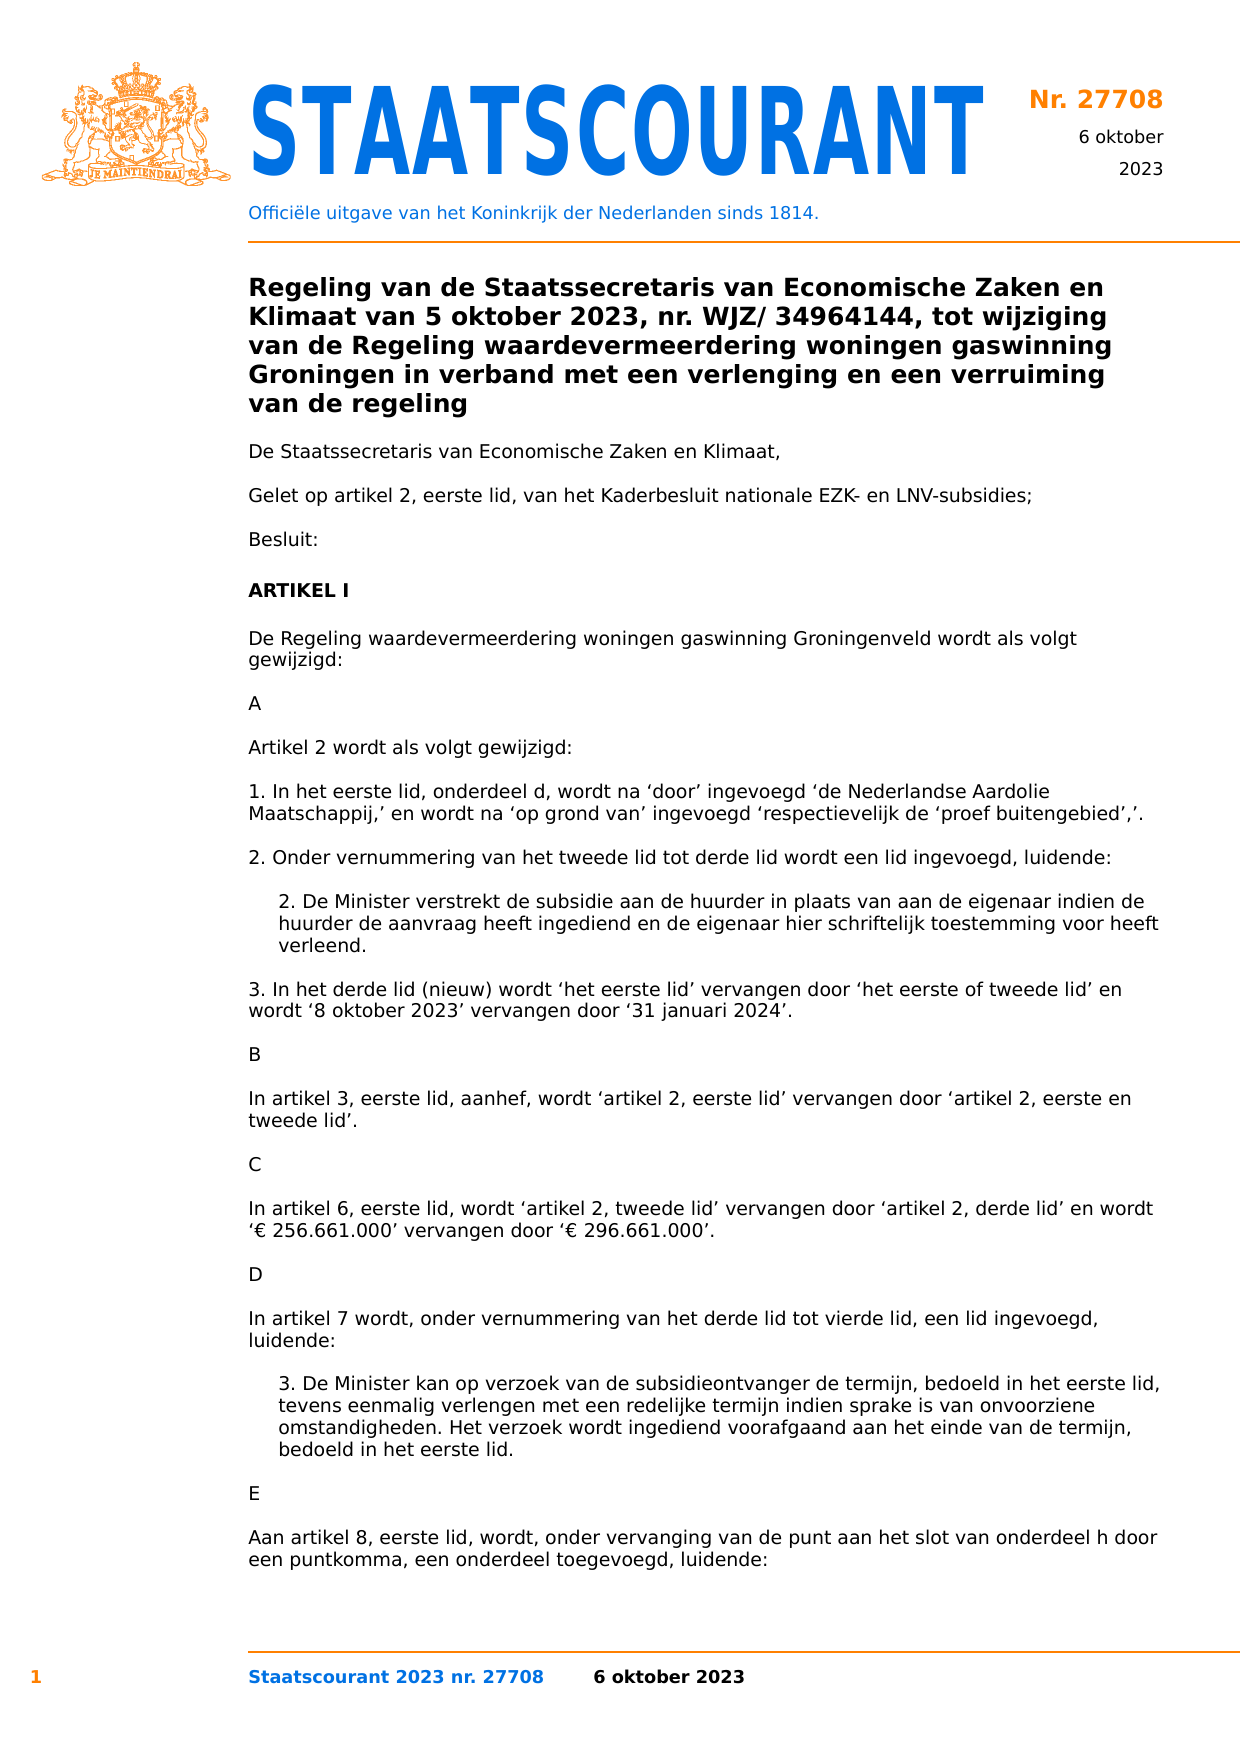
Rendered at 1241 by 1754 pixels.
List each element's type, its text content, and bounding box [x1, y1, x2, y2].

table_cell 2023 [998, 153, 1240, 203]
text 3. De Minister kan op verzoek van de subsidieontvanger de termijn, bedoeld in het eerste lid, tevens eenmalig verlengen met een redelijke termijn indien sprake is van onvoorziene omstandigheden. Het verzoek wordt ingediend voorafgaand aan het einde van de termijn, bedoeld in het eerste lid. [278, 1373, 1163, 1461]
text De Regeling waardevermeerdering woningen gaswinning Groningenveld wordt als volgt gewijzigd: [248, 627, 1163, 671]
text In artikel 3, eerste lid, aanhef, wordt ‘artikel 2, eerste lid’ vervangen door ‘artikel 2, eerste en tweede lid’. [248, 1088, 1163, 1132]
text De Staatssecretaris van Economische Zaken en Klimaat, [248, 441, 1163, 463]
subtitle Regeling van de Staatssecretaris van Economische Zaken en Klimaat van 5 oktober 2023, nr. WJZ/ 34964144, tot wijziging van de Regeling waardevermeerdering woningen gaswinning Groningen in verband met een verlenging en een verruiming van de regeling [248, 273, 1163, 419]
text 2. Onder vernummering van het tweede lid tot derde lid wordt een lid ingevoegd, luidende: [248, 847, 1163, 869]
table_header STAATSCOURANT [248, 62, 998, 203]
text A [248, 693, 1163, 715]
text E [248, 1483, 1163, 1505]
text B [248, 1044, 1163, 1066]
text Artikel 2 wordt als volgt gewijzigd: [248, 737, 1163, 759]
subtitle ARTIKEL I [248, 580, 1163, 602]
text 2. De Minister verstrekt de subsidie aan de huurder in plaats van aan de eigenaar indien de huurder de aanvraag heeft ingediend en de eigenaar hier schriftelijk toestemming voor heeft verleend. [278, 891, 1163, 957]
text In artikel 7 wordt, onder vernummering van het derde lid tot vierde lid, een lid ingevoegd, luidende: [248, 1307, 1163, 1351]
text Gelet op artikel 2, eerste lid, van het Kaderbesluit nationale EZK- en LNV-subsidies; [248, 484, 1163, 507]
text D [248, 1264, 1163, 1286]
text Besluit: [248, 528, 1163, 550]
text 3. In het derde lid (nieuw) wordt ‘het eerste lid’ vervangen door ‘het eerste of tweede lid’ en wordt ‘8 oktober 2023’ vervangen door ‘31 januari 2024’. [248, 978, 1163, 1022]
text Aan artikel 8, eerste lid, wordt, onder vervanging van de punt aan het slot van onderdeel h door een puntkomma, een onderdeel toegevoegd, luidende: [248, 1527, 1163, 1571]
table_header [25, 62, 248, 241]
text C [248, 1154, 1163, 1176]
picture [41, 62, 231, 186]
text In artikel 6, eerste lid, wordt ‘artikel 2, tweede lid’ vervangen door ‘artikel 2, derde lid’ en wordt ‘€ 256.661.000’ vervangen door ‘€ 296.661.000’. [248, 1198, 1163, 1242]
table_cell 6 oktober [998, 121, 1240, 153]
table_header Nr. 27708 [998, 62, 1240, 121]
table_cell Officiële uitgave van het Koninkrijk der Nederlanden sinds 1814. [248, 203, 1240, 241]
text 1. In het eerste lid, onderdeel d, wordt na ‘door’ ingevoegd ‘de Nederlandse Aardolie Maatschappij,’ en wordt na ‘op grond van’ ingevoegd ‘respectievelijk de ‘proef buitengebied’,’. [248, 781, 1163, 825]
